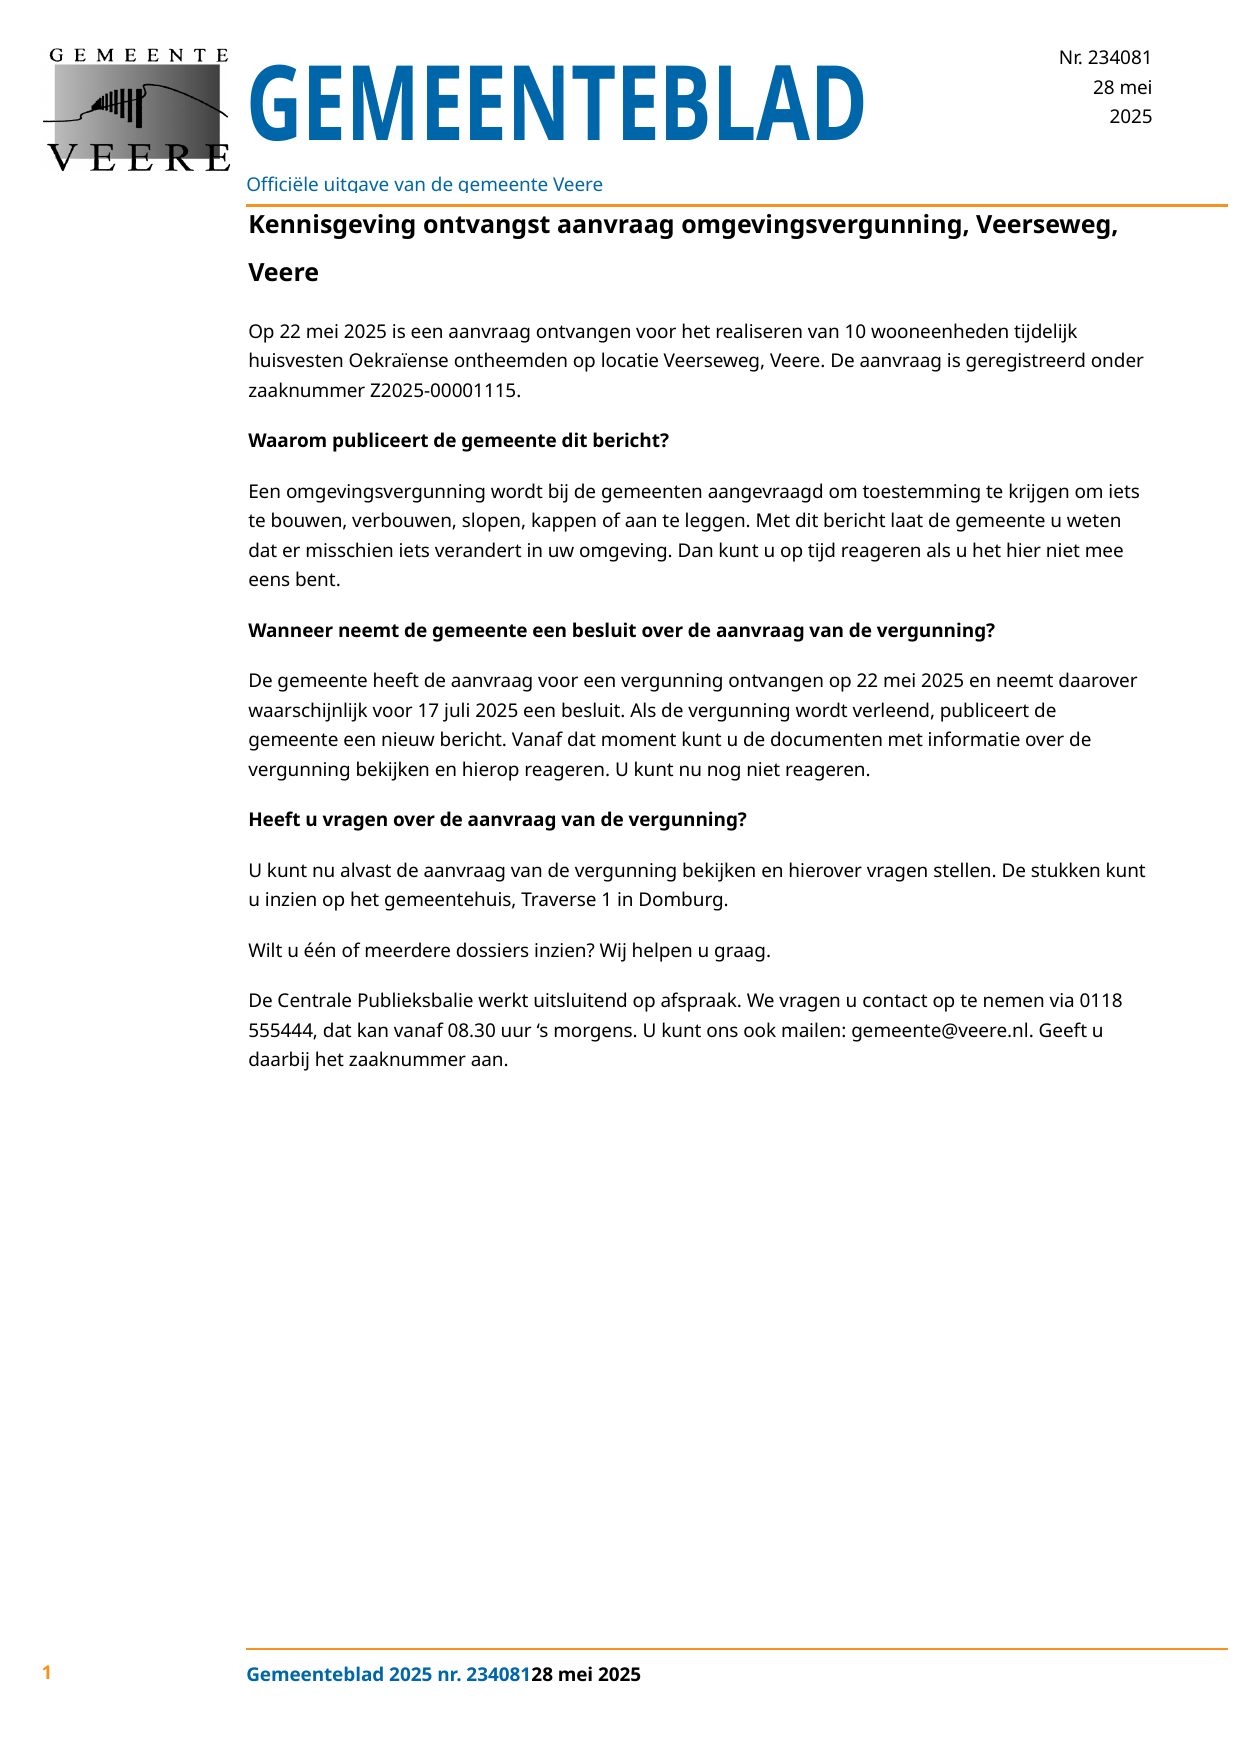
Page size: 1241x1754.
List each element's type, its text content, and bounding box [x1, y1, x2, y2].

text De gemeente heeft de aanvraag voor een vergunning ontvangen op 22 mei 2025 en neemt daarover waarschijnlijk voor 17 juli 2025 een besluit. Als de vergunning wordt verleend, publiceert de gemeente een nieuw bericht. Vanaf dat moment kunt u de documenten met informatie over de vergunning bekijken en hierop reageren. U kunt nu nog niet reageren. [248, 667, 1152, 782]
text De Centrale Publieksbalie werkt uitsluitend op afspraak. We vragen u contact op te nemen via 0118 555444, dat kan vanaf 08.30 uur ‘s morgens. U kunt ons ook mailen: gemeente@veere.nl. Geeft u daarbij het zaaknummer aan. [248, 987, 1152, 1072]
text U kunt nu alvast de aanvraag van de vergunning bekijken en hierover vragen stellen. De stukken kunt u inzien op het gemeentehuis, Traverse 1 in Domburg. [248, 857, 1152, 912]
text Op 22 mei 2025 is een aanvraag ontvangen voor het realiseren van 10 wooneenheden tijdelijk huisvesten Oekraïense ontheemden op locatie Veerseweg, Veere. De aanvraag is geregistreerd onder zaaknummer Z2025-00001115. [248, 318, 1152, 403]
text Wanneer neemt de gemeente een besluit over de aanvraag van de vergunning? [248, 617, 1152, 643]
text Kennisgeving ontvangst aanvraag omgevingsvergunning, Veerseweg, Veere [248, 207, 1152, 288]
text Wilt u één of meerdere dossiers inzien? Wij helpen u graag. [248, 937, 1152, 963]
text Heeft u vragen over de aanvraag van de vergunning? [248, 807, 1152, 832]
picture [41, 47, 231, 172]
text Waarom publiceert de gemeente dit bericht? [248, 427, 1152, 453]
text Een omgevingsvergunning wordt bij de gemeenten aangevraagd om toestemming te krijgen om iets te bouwen, verbouwen, slopen, kappen of aan te leggen. Met dit bericht laat de gemeente u weten dat er misschien iets verandert in uw omgeving. Dan kunt u op tijd reageren als u het hier niet mee eens bent. [248, 478, 1152, 592]
